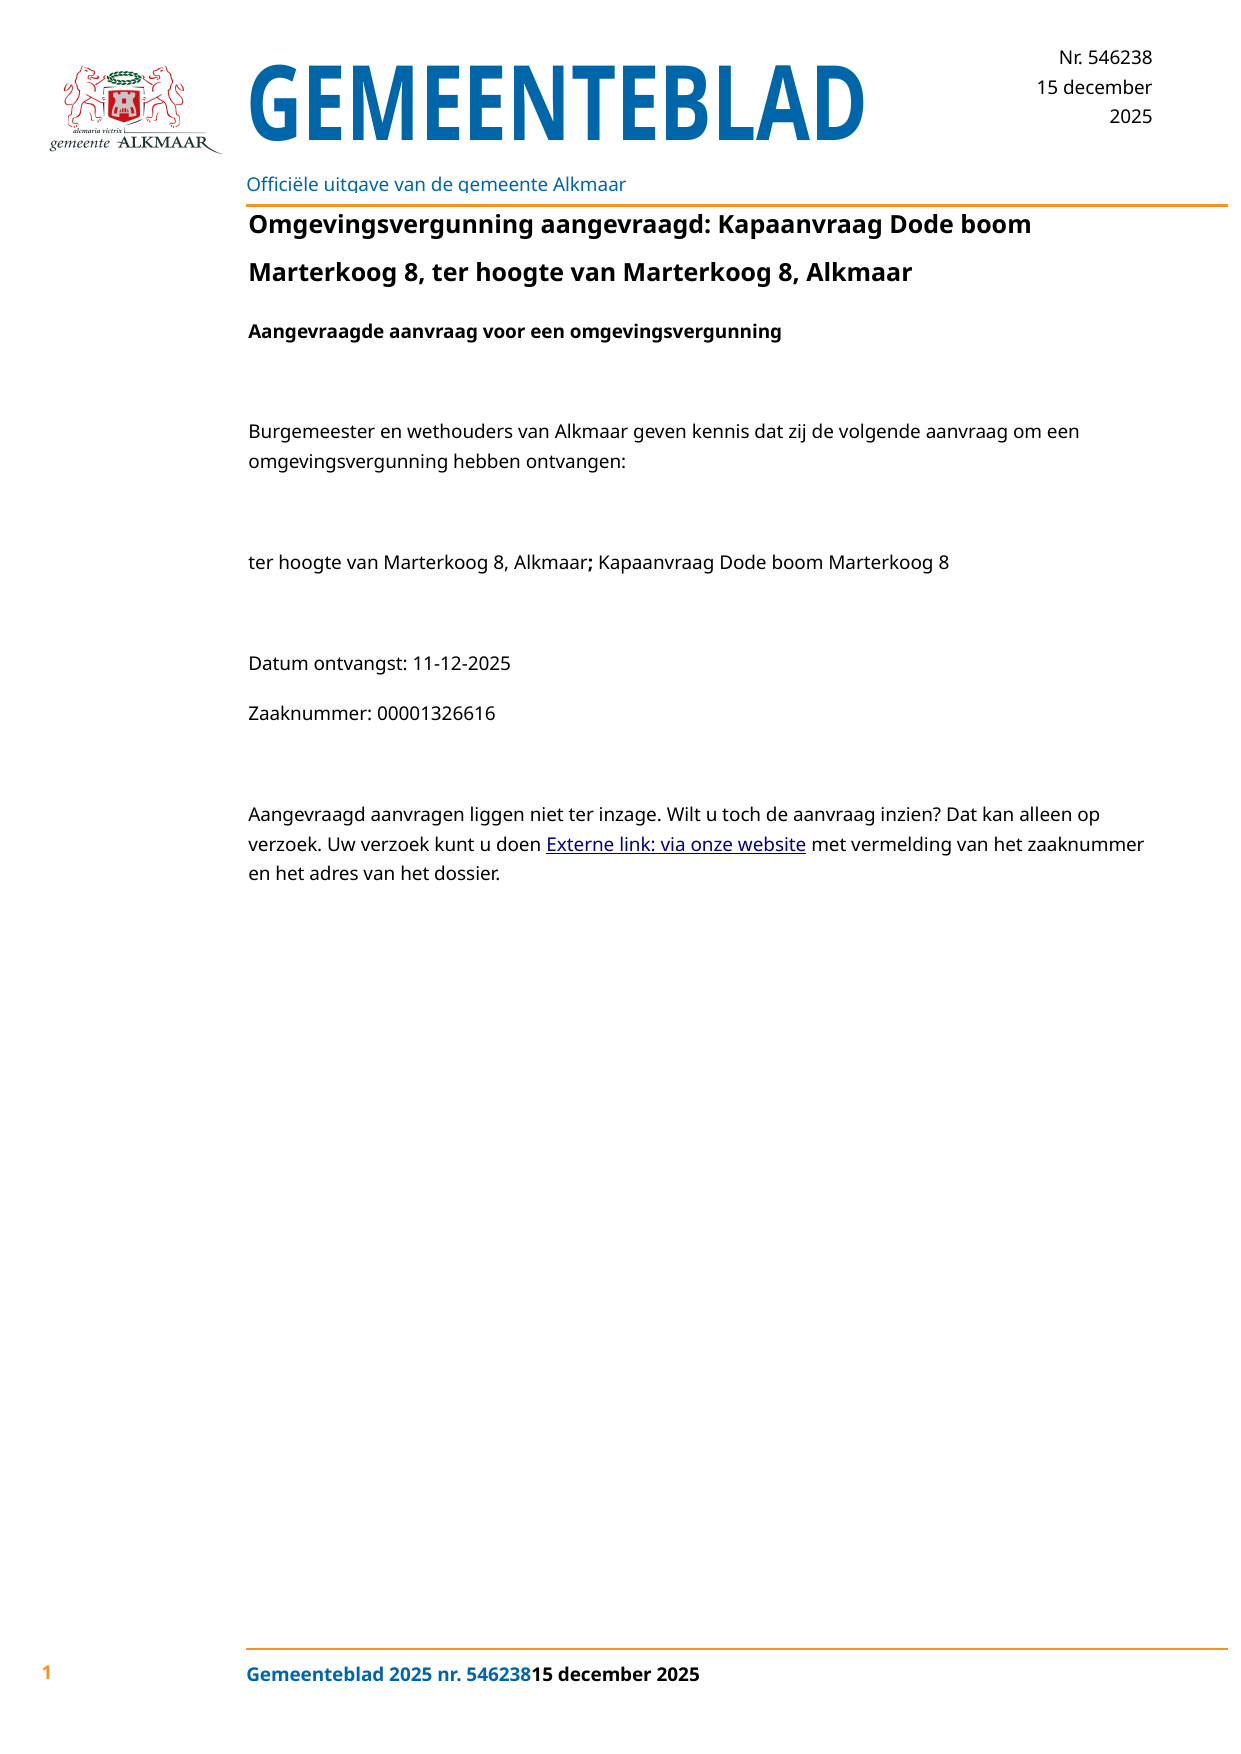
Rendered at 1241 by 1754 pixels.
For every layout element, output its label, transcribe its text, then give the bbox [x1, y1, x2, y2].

text Burgemeester en wethouders van Alkmaar geven kennis dat zij de volgende aanvraag om een omgevingsvergunning hebben ontvangen: [248, 419, 1152, 474]
picture [41, 47, 231, 172]
text Zaaknummer: 00001326616 [248, 700, 1152, 726]
text Datum ontvangst: 11-12-2025 [248, 650, 1152, 676]
text ter hoogte van Marterkoog 8, Alkmaar; Kapaanvraag Dode boom Marterkoog 8 [248, 549, 1152, 575]
text Aangevraagd aanvragen liggen niet ter inzage. Wilt u toch de aanvraag inzien? Dat kan alleen op verzoek. Uw verzoek kunt u doen Externe link: via onze website met vermelding van het zaaknummer en het adres van het dossier. [248, 801, 1152, 886]
text Aangevraagde aanvraag voor een omgevingsvergunning [248, 318, 1152, 344]
text Omgevingsvergunning aangevraagd: Kapaanvraag Dode boom Marterkoog 8, ter hoogte van Marterkoog 8, Alkmaar [248, 207, 1152, 288]
